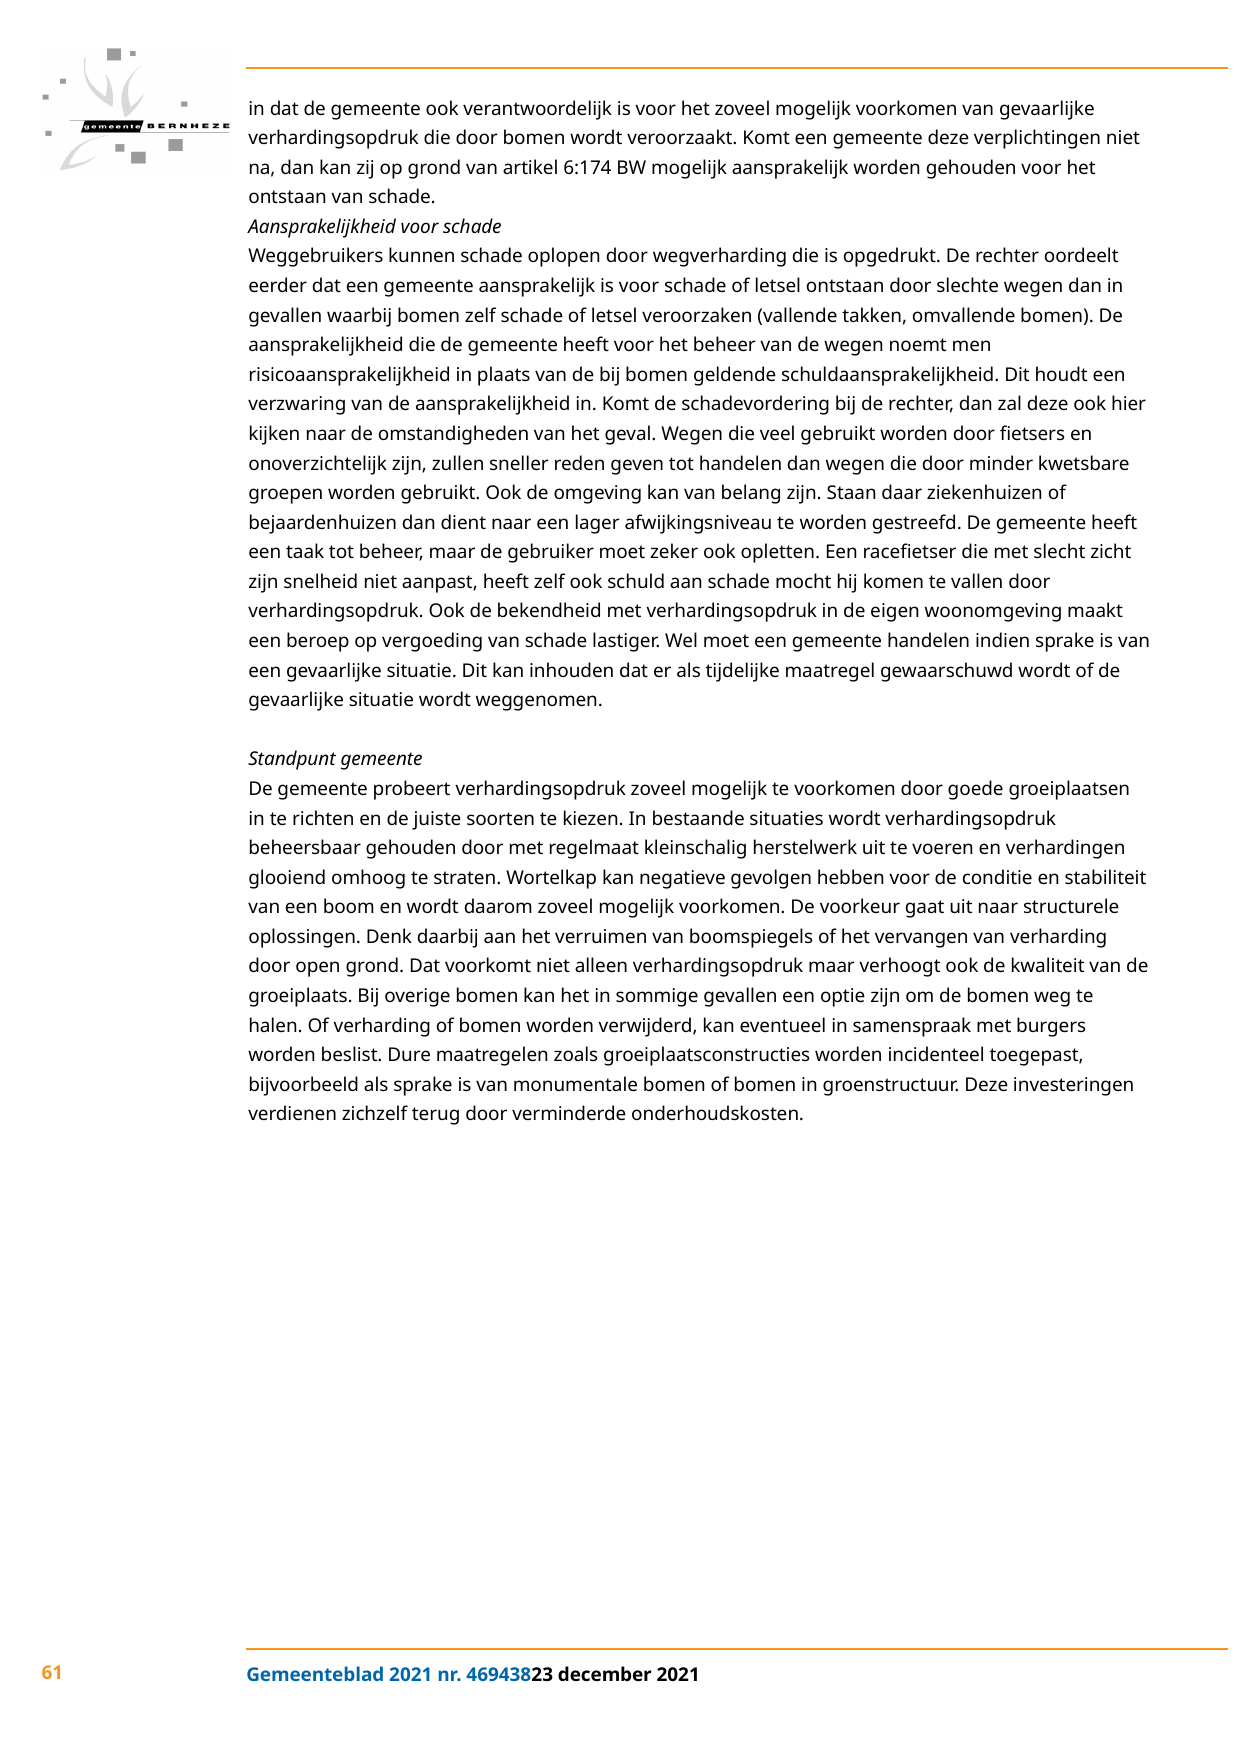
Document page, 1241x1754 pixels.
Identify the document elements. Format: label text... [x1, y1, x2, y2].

text De gemeente probeert verhardingsopdruk zoveel mogelijk te voorkomen door goede groeiplaatsen in te richten en de juiste soorten te kiezen. In bestaande situaties wordt verhardingsopdruk beheersbaar gehouden door met regelmaat kleinschalig herstelwerk uit te voeren en verhardingen glooiend omhoog te straten. Wortelkap kan negatieve gevolgen hebben voor de conditie en stabiliteit van een boom en wordt daarom zoveel mogelijk voorkomen. De voorkeur gaat uit naar structurele oplossingen. Denk daarbij aan het verruimen van boomspiegels of het vervangen van verharding door open grond. Dat voorkomt niet alleen verhardingsopdruk maar verhoogt ook de kwaliteit van de groeiplaats. Bij overige bomen kan het in sommige gevallen een optie zijn om de bomen weg te halen. Of verharding of bomen worden verwijderd, kan eventueel in samenspraak met burgers worden beslist. Dure maatregelen zoals groeiplaatsconstructies worden incidenteel toegepast, bijvoorbeeld als sprake is van monumentale bomen of bomen in groenstructuur. Deze investeringen verdienen zichzelf terug door verminderde onderhoudskosten. [248, 775, 1152, 1126]
text Aansprakelijkheid voor schade [248, 213, 1152, 239]
picture [41, 47, 231, 172]
text Standpunt gemeente [248, 746, 1152, 771]
text in dat de gemeente ook verantwoordelijk is voor het zoveel mogelijk voorkomen van gevaarlijke verhardingsopdruk die door bomen wordt veroorzaakt. Komt een gemeente deze verplichtingen niet na, dan kan zij op grond van artikel 6:174 BW mogelijk aansprakelijk worden gehouden voor het ontstaan van schade. [248, 95, 1152, 209]
text Weggebruikers kunnen schade oplopen door wegverharding die is opgedrukt. De rechter oordeelt eerder dat een gemeente aansprakelijk is voor schade of letsel ontstaan door slechte wegen dan in gevallen waarbij bomen zelf schade of letsel veroorzaken (vallende takken, omvallende bomen). De aansprakelijkheid die de gemeente heeft voor het beheer van de wegen noemt men risicoaansprakelijkheid in plaats van de bij bomen geldende schuldaansprakelijkheid. Dit houdt een verzwaring van de aansprakelijkheid in. Komt de schadevordering bij de rechter, dan zal deze ook hier kijken naar de omstandigheden van het geval. Wegen die veel gebruikt worden door fietsers en onoverzichtelijk zijn, zullen sneller reden geven tot handelen dan wegen die door minder kwetsbare groepen worden gebruikt. Ook de omgeving kan van belang zijn. Staan daar ziekenhuizen of bejaardenhuizen dan dient naar een lager afwijkingsniveau te worden gestreefd. De gemeente heeft een taak tot beheer, maar de gebruiker moet zeker ook opletten. Een racefietser die met slecht zicht zijn snelheid niet aanpast, heeft zelf ook schuld aan schade mocht hij komen te vallen door verhardingsopdruk. Ook de bekendheid met verhardingsopdruk in de eigen woonomgeving maakt een beroep op vergoeding van schade lastiger. Wel moet een gemeente handelen indien sprake is van een gevaarlijke situatie. Dit kan inhouden dat er als tijdelijke maatregel gewaarschuwd wordt of de gevaarlijke situatie wordt weggenomen. [248, 243, 1152, 712]
